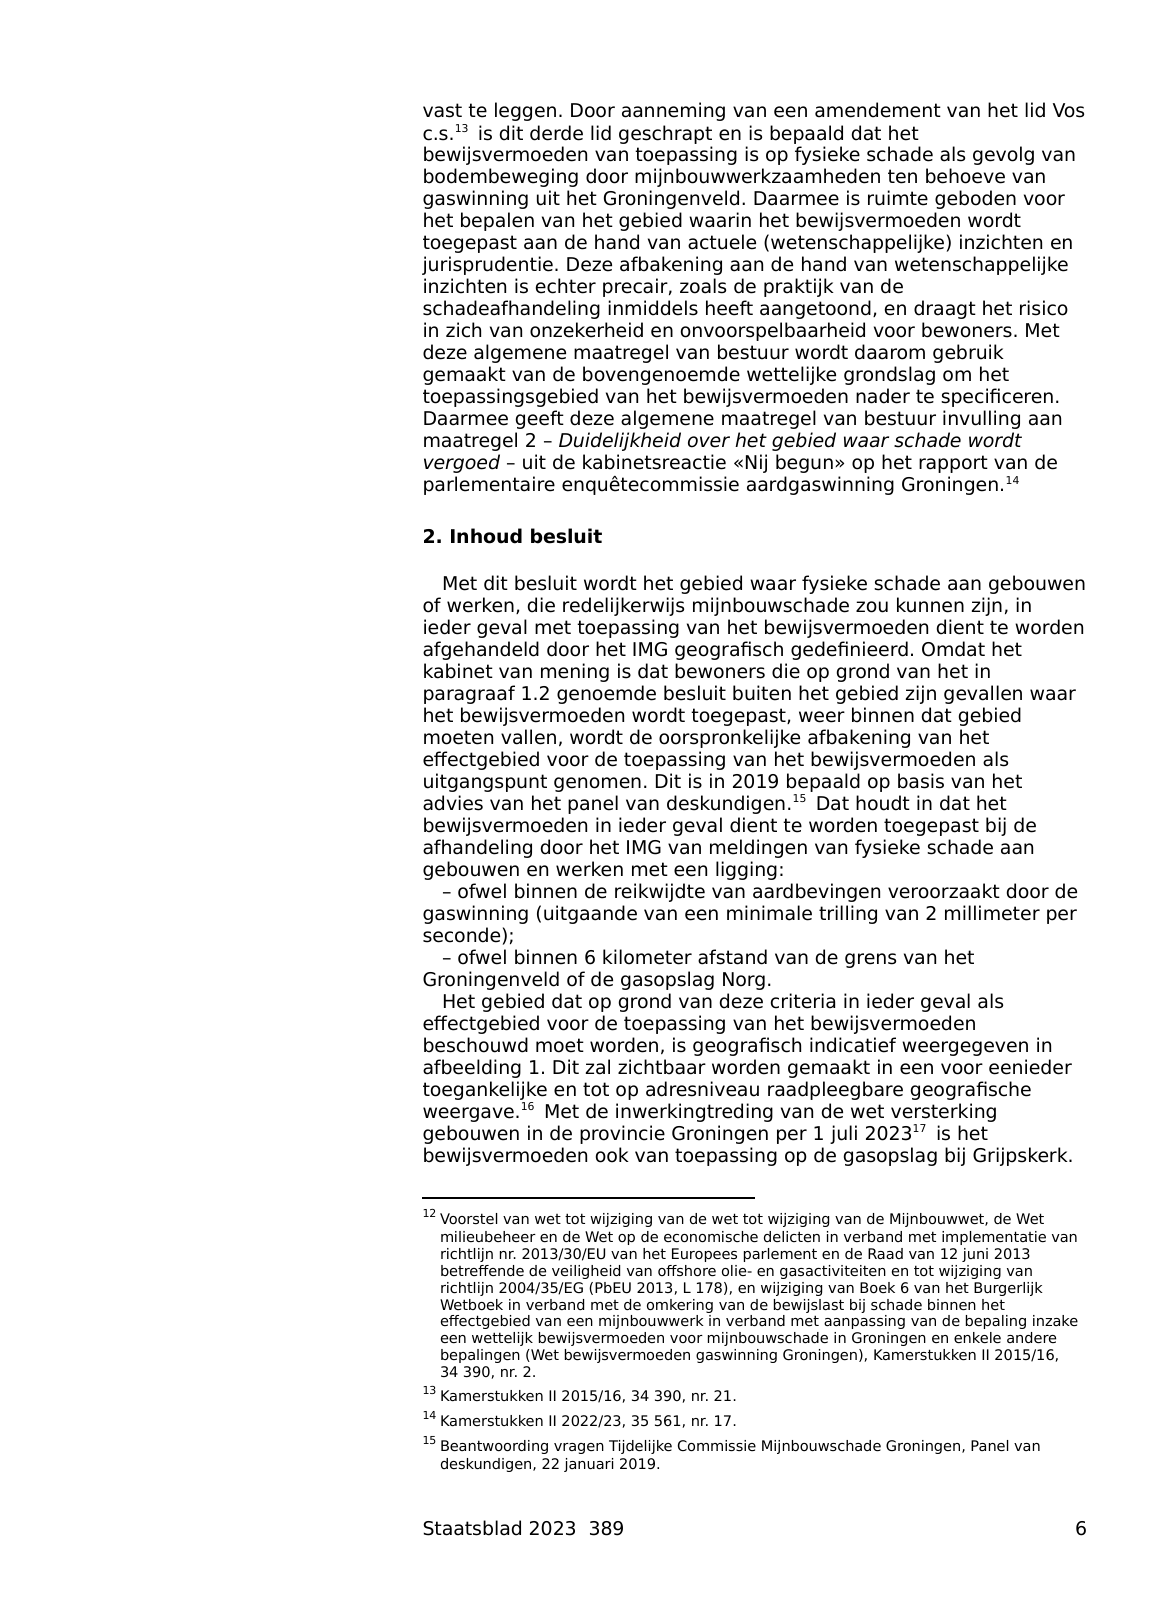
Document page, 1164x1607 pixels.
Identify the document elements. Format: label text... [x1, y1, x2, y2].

text Kamerstukken II 2015/16, 34 390, nr. 21. [422, 1384, 1087, 1406]
text Beantwoording vragen Tijdelijke Commissie Mijnbouwschade Groningen, Panel van deskundigen, 22 januari 2019. [422, 1434, 1087, 1473]
text Kamerstukken II 2022/23, 35 561, nr. 17. [422, 1409, 1087, 1431]
text vast te leggen. Door aanneming van een amendement van het lid Vos c.s. is dit derde lid geschrapt en is bepaald dat het bewijsvermoeden van toepassing is op fysieke schade als gevolg van bodembeweging door mijnbouwwerkzaamheden ten behoeve van gaswinning uit het Groningenveld. Daarmee is ruimte geboden voor het bepalen van het gebied waarin het bewijsvermoeden wordt toegepast aan de hand van actuele (wetenschappelijke) inzichten en jurisprudentie. Deze afbakening aan de hand van wetenschappelijke inzichten is echter precair, zoals de praktijk van de schadeafhandeling inmiddels heeft aangetoond, en draagt het risico in zich van onzekerheid en onvoorspelbaarheid voor bewoners. Met deze algemene maatregel van bestuur wordt daarom gebruik gemaakt van de bovengenoemde wettelijke grondslag om het toepassingsgebied van het bewijsvermoeden nader te specificeren. Daarmee geeft deze algemene maatregel van bestuur invulling aan maatregel 2 – Duidelijkheid over het gebied waar schade wordt vergoed – uit de kabinetsreactie «Nij begun» op het rapport van de parlementaire enquêtecommissie aardgaswinning Groningen. [422, 100, 1087, 496]
text – ofwel binnen 6 kilometer afstand van de grens van het Groningenveld of de gasopslag Norg. [422, 947, 1087, 991]
subtitle 2. Inhoud besluit [422, 526, 1087, 548]
text Voorstel van wet tot wijziging van de wet tot wijziging van de Mijnbouwwet, de Wet milieubeheer en de Wet op de economische delicten in verband met implementatie van richtlijn nr. 2013/30/EU van het Europees parlement en de Raad van 12 juni 2013 betreffende de veiligheid van offshore olie- en gasactiviteiten en tot wijziging van richtlijn 2004/35/EG (PbEU 2013, L 178), en wijziging van Boek 6 van het Burgerlijk Wetboek in verband met de omkering van de bewijslast bij schade binnen het effectgebied van een mijnbouwwerk in verband met aanpassing van de bepaling inzake een wettelijk bewijsvermoeden voor mijnbouwschade in Groningen en enkele andere bepalingen (Wet bewijsvermoeden gaswinning Groningen), Kamerstukken II 2015/16, 34 390, nr. 2. [422, 1207, 1087, 1381]
text Het gebied dat op grond van deze criteria in ieder geval als effectgebied voor de toepassing van het bewijsvermoeden beschouwd moet worden, is geografisch indicatief weergegeven in afbeelding 1. Dit zal zichtbaar worden gemaakt in een voor eenieder toegankelijke en tot op adresniveau raadpleegbare geografische weergave. Met de inwerkingtreding van de wet versterking gebouwen in de provincie Groningen per 1 juli 2023 is het bewijsvermoeden ook van toepassing op de gasopslag bij Grijpskerk. [422, 991, 1087, 1166]
text Met dit besluit wordt het gebied waar fysieke schade aan gebouwen of werken, die redelijkerwijs mijnbouwschade zou kunnen zijn, in ieder geval met toepassing van het bewijsvermoeden dient te worden afgehandeld door het IMG geografisch gedefinieerd. Omdat het kabinet van mening is dat bewoners die op grond van het in paragraaf 1.2 genoemde besluit buiten het gebied zijn gevallen waar het bewijsvermoeden wordt toegepast, weer binnen dat gebied moeten vallen, wordt de oorspronkelijke afbakening van het effectgebied voor de toepassing van het bewijsvermoeden als uitgangspunt genomen. Dit is in 2019 bepaald op basis van het advies van het panel van deskundigen. Dat houdt in dat het bewijsvermoeden in ieder geval dient te worden toegepast bij de afhandeling door het IMG van meldingen van fysieke schade aan gebouwen en werken met een ligging: [422, 573, 1087, 881]
text – ofwel binnen de reikwijdte van aardbevingen veroorzaakt door de gaswinning (uitgaande van een minimale trilling van 2 millimeter per seconde); [422, 881, 1087, 947]
